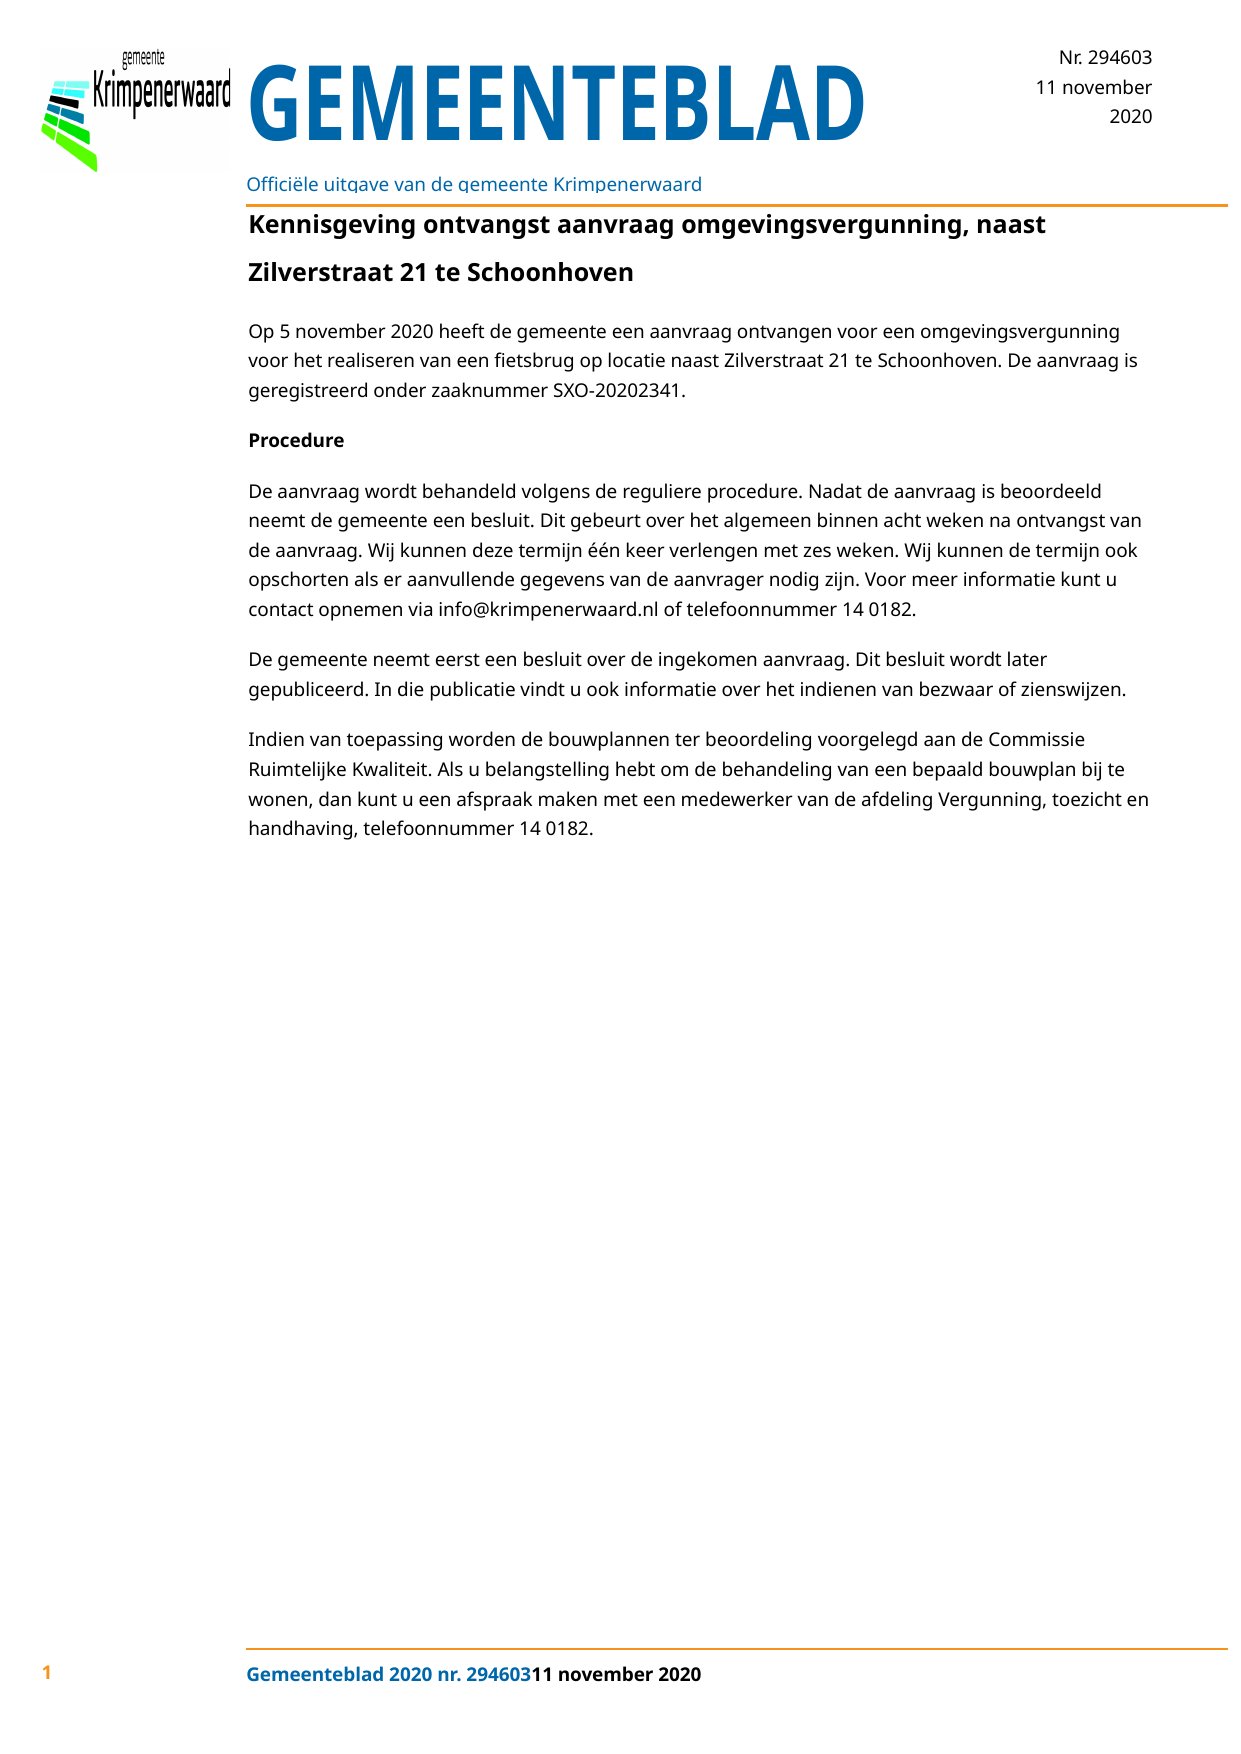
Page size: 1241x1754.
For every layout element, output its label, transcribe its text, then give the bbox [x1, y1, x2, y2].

picture [41, 47, 231, 172]
text De aanvraag wordt behandeld volgens de reguliere procedure. Nadat de aanvraag is beoordeeld neemt de gemeente een besluit. Dit gebeurt over het algemeen binnen acht weken na ontvangst van de aanvraag. Wij kunnen deze termijn één keer verlengen met zes weken. Wij kunnen de termijn ook opschorten als er aanvullende gegevens van de aanvrager nodig zijn. Voor meer informatie kunt u contact opnemen via info@krimpenerwaard.nl of telefoonnummer 14 0182. [248, 478, 1152, 622]
text De gemeente neemt eerst een besluit over de ingekomen aanvraag. Dit besluit wordt later gepubliceerd. In die publicatie vindt u ook informatie over het indienen van bezwaar of zienswijzen. [248, 647, 1152, 702]
text Op 5 november 2020 heeft de gemeente een aanvraag ontvangen voor een omgevingsvergunning voor het realiseren van een fietsbrug op locatie naast Zilverstraat 21 te Schoonhoven. De aanvraag is geregistreerd onder zaaknummer SXO-20202341. [248, 318, 1152, 403]
text Kennisgeving ontvangst aanvraag omgevingsvergunning, naast Zilverstraat 21 te Schoonhoven [248, 207, 1152, 288]
text Procedure [248, 427, 1152, 453]
text Indien van toepassing worden de bouwplannen ter beoordeling voorgelegd aan de Commissie Ruimtelijke Kwaliteit. Als u belangstelling hebt om de behandeling van een bepaald bouwplan bij te wonen, dan kunt u een afspraak maken met een medewerker van de afdeling Vergunning, toezicht en handhaving, telefoonnummer 14 0182. [248, 727, 1152, 841]
